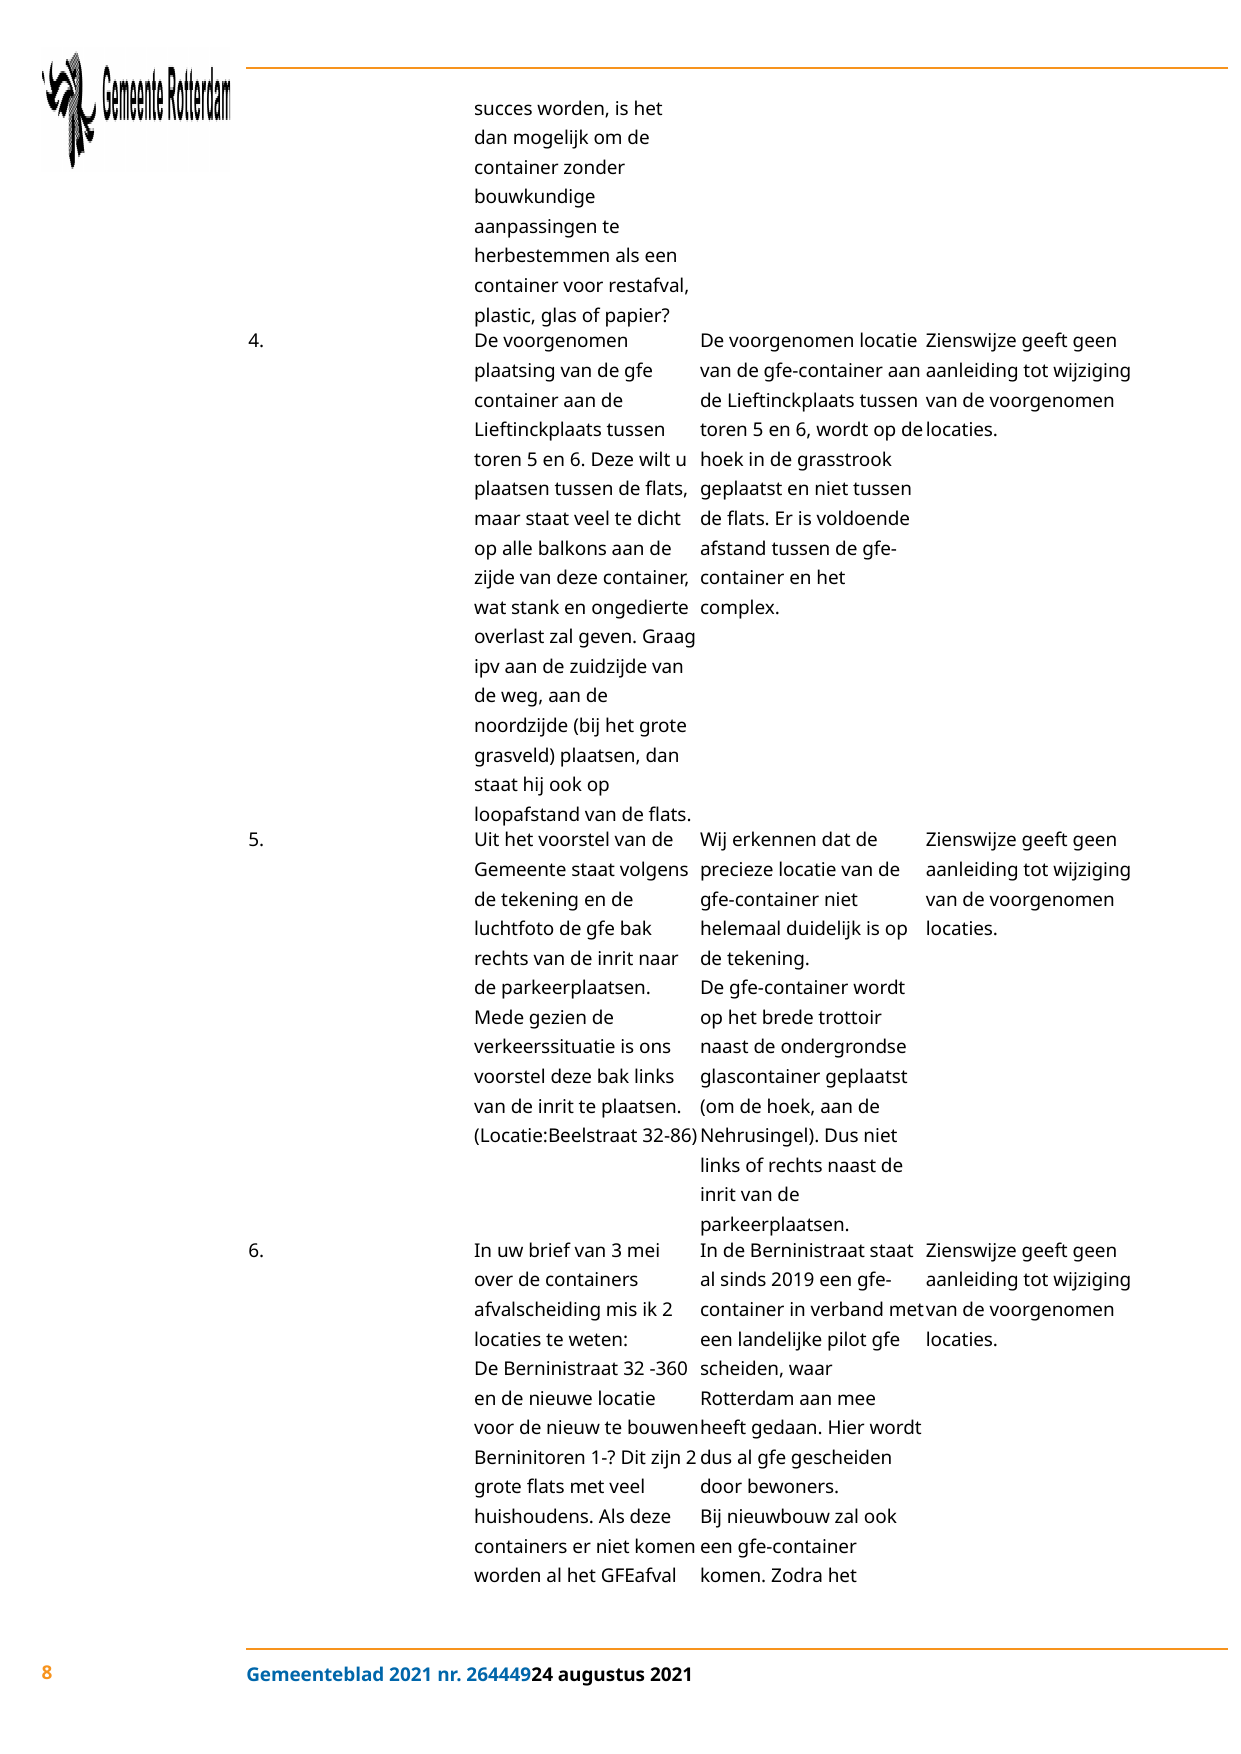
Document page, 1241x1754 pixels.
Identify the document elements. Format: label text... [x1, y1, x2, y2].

table_cell Zienswijze geeft geen aanleiding tot wijziging van de voorgenomen locaties. [926, 827, 1152, 1237]
table_cell Zienswijze geeft geen aanleiding tot wijziging van de voorgenomen locaties. [926, 1237, 1152, 1588]
table_cell Uit het voorstel van de Gemeente staat volgens de tekening en de luchtfoto de gfe bak rechts van de inrit naar de parkeerplaatsen. Mede gezien de verkeerssituatie is ons voorstel deze bak links van de inrit te plaatsen. (Locatie:Beelstraat 32-86) [474, 827, 700, 1237]
table_cell 4. [248, 328, 474, 827]
table_cell In uw brief van 3 mei over de containers afvalscheiding mis ik 2 locaties te weten: De Berninistraat 32 -360 en de nieuwe locatie voor de nieuw te bouwen Berninitoren 1-? Dit zijn 2 grote flats met veel huishoudens. Als deze containers er niet komen worden al het GFEafval [474, 1237, 700, 1588]
table_cell Wij erkennen dat de precieze locatie van de gfe-container niet helemaal duidelijk is op de tekening. De gfe-container wordt op het brede trottoir naast de ondergrondse glascontainer geplaatst (om de hoek, aan de Nehrusingel). Dus niet links of rechts naast de inrit van de parkeerplaatsen. [700, 827, 926, 1237]
table_cell 6. [248, 1237, 474, 1588]
table_cell [248, 95, 474, 328]
table_cell De voorgenomen plaatsing van de gfe container aan de Lieftinckplaats tussen toren 5 en 6. Deze wilt u plaatsen tussen de flats, maar staat veel te dicht op alle balkons aan de zijde van deze container, wat stank en ongedierte overlast zal geven. Graag ipv aan de zuidzijde van de weg, aan de noordzijde (bij het grote grasveld) plaatsen, dan staat hij ook op loopafstand van de flats. [474, 328, 700, 827]
table_cell [926, 95, 1152, 328]
table_cell succes worden, is het dan mogelijk om de container zonder bouwkundige aanpassingen te herbestemmen als een container voor restafval, plastic, glas of papier? [474, 95, 700, 328]
table_cell [700, 95, 926, 328]
table_cell 5. [248, 827, 474, 1237]
picture [41, 47, 231, 172]
table_cell In de Berninistraat staat al sinds 2019 een gfe-container in verband met een landelijke pilot gfe scheiden, waar Rotterdam aan mee heeft gedaan. Hier wordt dus al gfe gescheiden door bewoners. Bij nieuwbouw zal ook een gfe-container komen. Zodra het [700, 1237, 926, 1588]
table_cell De voorgenomen locatie van de gfe-container aan de Lieftinckplaats tussen toren 5 en 6, wordt op de hoek in de grasstrook geplaatst en niet tussen de flats. Er is voldoende afstand tussen de gfe-container en het complex. [700, 328, 926, 827]
table_cell Zienswijze geeft geen aanleiding tot wijziging van de voorgenomen locaties. [926, 328, 1152, 827]
